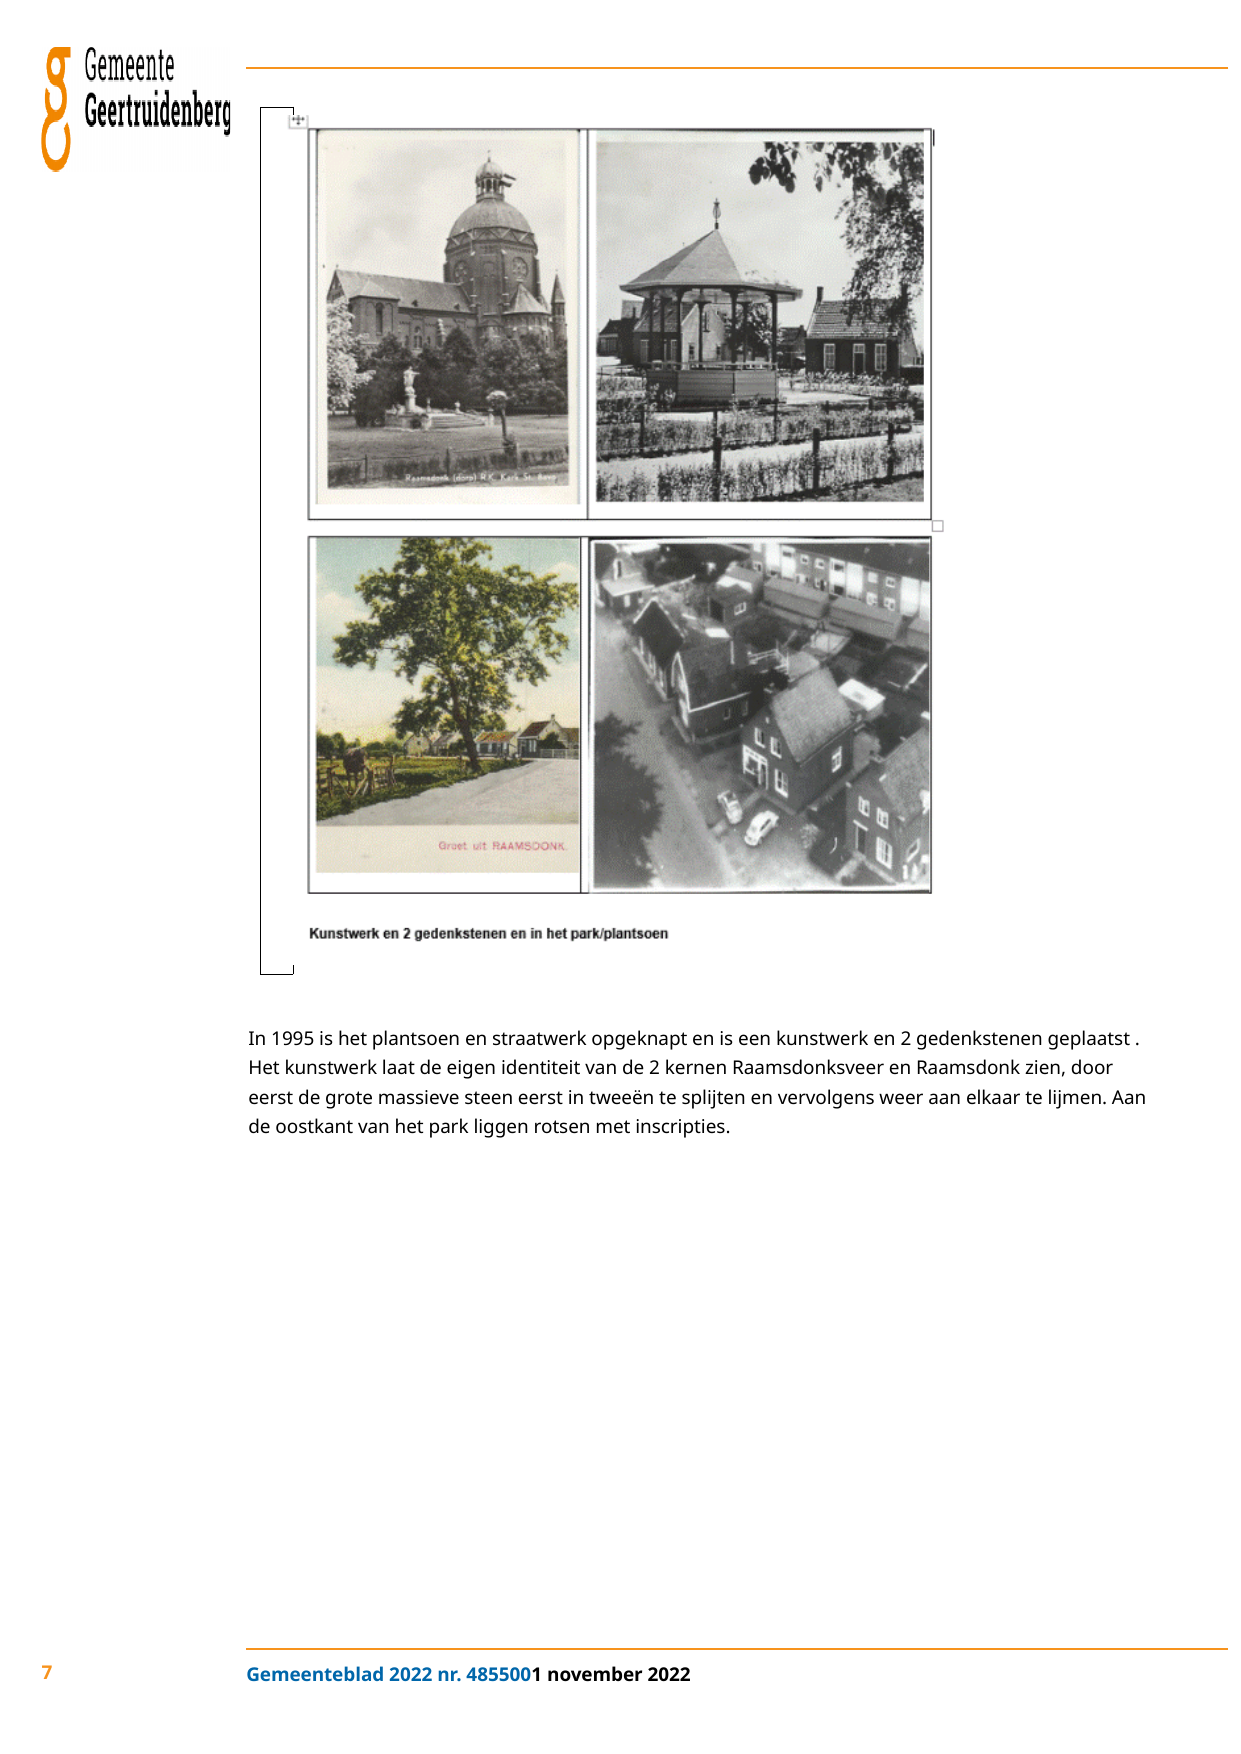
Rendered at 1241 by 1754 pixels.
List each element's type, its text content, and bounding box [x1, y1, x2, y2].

text In 1995 is het plantsoen en straatwerk opgeknapt en is een kunstwerk en 2 gedenkstenen geplaatst . Het kunstwerk laat de eigen identiteit van de 2 kernen Raamsdonksveer en Raamsdonk zien, door eerst de grote massieve steen eerst in tweeën te splijten en vervolgens weer aan elkaar te lijmen. Aan de oostkant van het park liggen rotsen met inscripties. [248, 1025, 1152, 1139]
picture [268, 115, 978, 965]
picture [41, 47, 231, 172]
